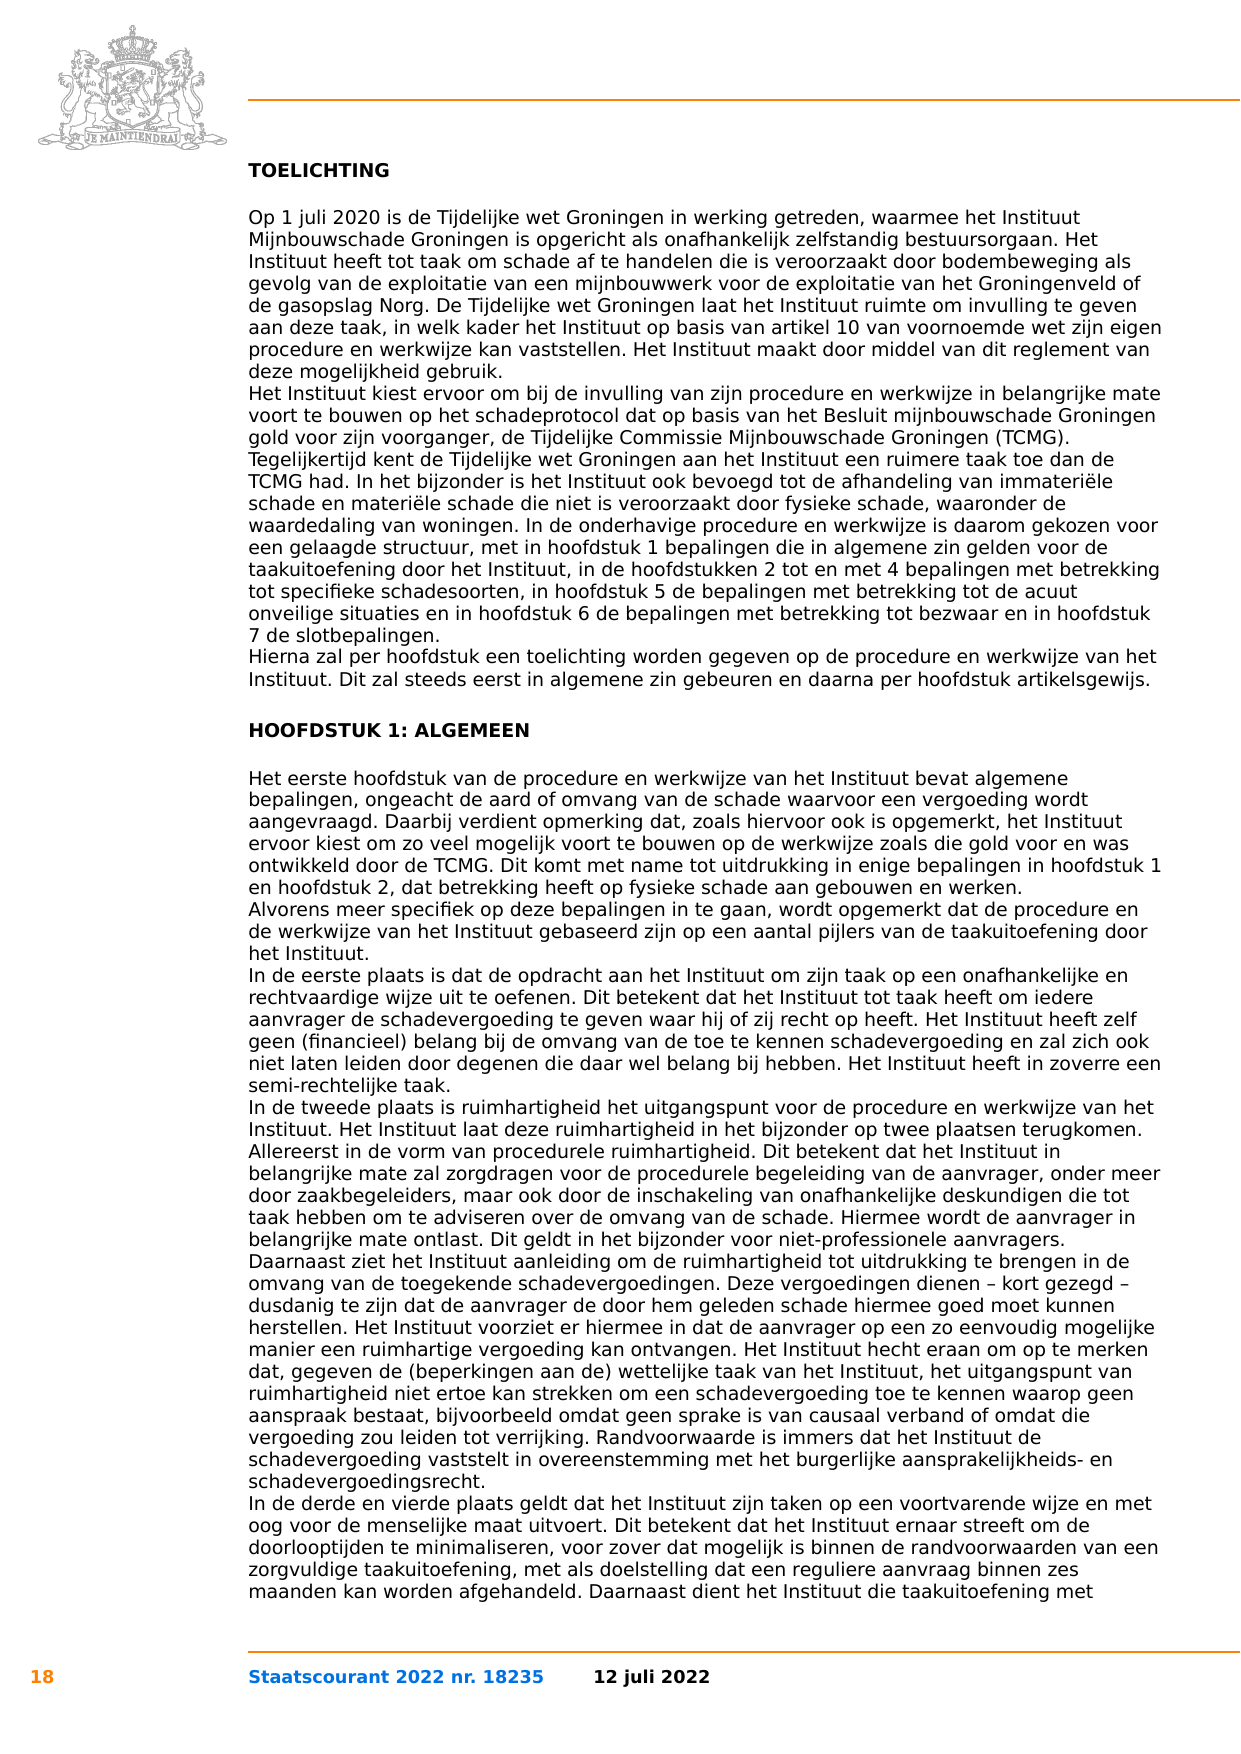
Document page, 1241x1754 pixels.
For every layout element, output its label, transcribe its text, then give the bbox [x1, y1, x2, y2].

text Hierna zal per hoofdstuk een toelichting worden gegeven op de procedure en werkwijze van het Instituut. Dit zal steeds eerst in algemene zin gebeuren en daarna per hoofdstuk artikelsgewijs. [248, 646, 1163, 690]
text In de tweede plaats is ruimhartigheid het uitgangspunt voor de procedure en werkwijze van het Instituut. Het Instituut laat deze ruimhartigheid in het bijzonder op twee plaatsen terugkomen. Allereerst in de vorm van procedurele ruimhartigheid. Dit betekent dat het Instituut in belangrijke mate zal zorgdragen voor de procedurele begeleiding van de aanvrager, onder meer door zaakbegeleiders, maar ook door de inschakeling van onafhankelijke deskundigen die tot taak hebben om te adviseren over de omvang van de schade. Hiermee wordt de aanvrager in belangrijke mate ontlast. Dit geldt in het bijzonder voor niet-professionele aanvragers. Daarnaast ziet het Instituut aanleiding om de ruimhartigheid tot uitdrukking te brengen in de omvang van de toegekende schadevergoedingen. Deze vergoedingen dienen – kort gezegd – dusdanig te zijn dat de aanvrager de door hem geleden schade hiermee goed moet kunnen herstellen. Het Instituut voorziet er hiermee in dat de aanvrager op een zo eenvoudig mogelijke manier een ruimhartige vergoeding kan ontvangen. Het Instituut hecht eraan om op te merken dat, gegeven de (beperkingen aan de) wettelijke taak van het Instituut, het uitgangspunt van ruimhartigheid niet ertoe kan strekken om een schadevergoeding toe te kennen waarop geen aanspraak bestaat, bijvoorbeeld omdat geen sprake is van causaal verband of omdat die vergoeding zou leiden tot verrijking. Randvoorwaarde is immers dat het Instituut de schadevergoeding vaststelt in overeenstemming met het burgerlijke aansprakelijkheids- en schadevergoedingsrecht. [248, 1097, 1163, 1493]
text Alvorens meer specifiek op deze bepalingen in te gaan, wordt opgemerkt dat de procedure en de werkwijze van het Instituut gebaseerd zijn op een aantal pijlers van de taakuitoefening door het Instituut. [248, 899, 1163, 965]
text Op 1 juli 2020 is de Tijdelijke wet Groningen in werking getreden, waarmee het Instituut Mijnbouwschade Groningen is opgericht als onafhankelijk zelfstandig bestuursorgaan. Het Instituut heeft tot taak om schade af te handelen die is veroorzaakt door bodembeweging als gevolg van de exploitatie van een mijnbouwwerk voor de exploitatie van het Groningenveld of de gasopslag Norg. De Tijdelijke wet Groningen laat het Instituut ruimte om invulling te geven aan deze taak, in welk kader het Instituut op basis van artikel 10 van voornoemde wet zijn eigen procedure en werkwijze kan vaststellen. Het Instituut maakt door middel van dit reglement van deze mogelijkheid gebruik. [248, 207, 1163, 383]
subtitle HOOFDSTUK 1: ALGEMEEN [248, 720, 1163, 742]
picture [38, 25, 227, 150]
text In de derde en vierde plaats geldt dat het Instituut zijn taken op een voortvarende wijze en met oog voor de menselijke maat uitvoert. Dit betekent dat het Instituut ernaar streeft om de doorlooptijden te minimaliseren, voor zover dat mogelijk is binnen de randvoorwaarden van een zorgvuldige taakuitoefening, met als doelstelling dat een reguliere aanvraag binnen zes maanden kan worden afgehandeld. Daarnaast dient het Instituut die taakuitoefening met [248, 1493, 1163, 1603]
text Het eerste hoofdstuk van de procedure en werkwijze van het Instituut bevat algemene bepalingen, ongeacht de aard of omvang van de schade waarvoor een vergoeding wordt aangevraagd. Daarbij verdient opmerking dat, zoals hiervoor ook is opgemerkt, het Instituut ervoor kiest om zo veel mogelijk voort te bouwen op de werkwijze zoals die gold voor en was ontwikkeld door de TCMG. Dit komt met name tot uitdrukking in enige bepalingen in hoofdstuk 1 en hoofdstuk 2, dat betrekking heeft op fysieke schade aan gebouwen en werken. [248, 767, 1163, 899]
text Het Instituut kiest ervoor om bij de invulling van zijn procedure en werkwijze in belangrijke mate voort te bouwen op het schadeprotocol dat op basis van het Besluit mijnbouwschade Groningen gold voor zijn voorganger, de Tijdelijke Commissie Mijnbouwschade Groningen (TCMG). Tegelijkertijd kent de Tijdelijke wet Groningen aan het Instituut een ruimere taak toe dan de TCMG had. In het bijzonder is het Instituut ook bevoegd tot de afhandeling van immateriële schade en materiële schade die niet is veroorzaakt door fysieke schade, waaronder de waardedaling van woningen. In de onderhavige procedure en werkwijze is daarom gekozen voor een gelaagde structuur, met in hoofdstuk 1 bepalingen die in algemene zin gelden voor de taakuitoefening door het Instituut, in de hoofdstukken 2 tot en met 4 bepalingen met betrekking tot specifieke schadesoorten, in hoofdstuk 5 de bepalingen met betrekking tot de acuut onveilige situaties en in hoofdstuk 6 de bepalingen met betrekking tot bezwaar en in hoofdstuk 7 de slotbepalingen. [248, 383, 1163, 646]
text In de eerste plaats is dat de opdracht aan het Instituut om zijn taak op een onafhankelijke en rechtvaardige wijze uit te oefenen. Dit betekent dat het Instituut tot taak heeft om iedere aanvrager de schadevergoeding te geven waar hij of zij recht op heeft. Het Instituut heeft zelf geen (financieel) belang bij de omvang van de toe te kennen schadevergoeding en zal zich ook niet laten leiden door degenen die daar wel belang bij hebben. Het Instituut heeft in zoverre een semi-rechtelijke taak. [248, 965, 1163, 1097]
subtitle TOELICHTING [248, 160, 1163, 182]
